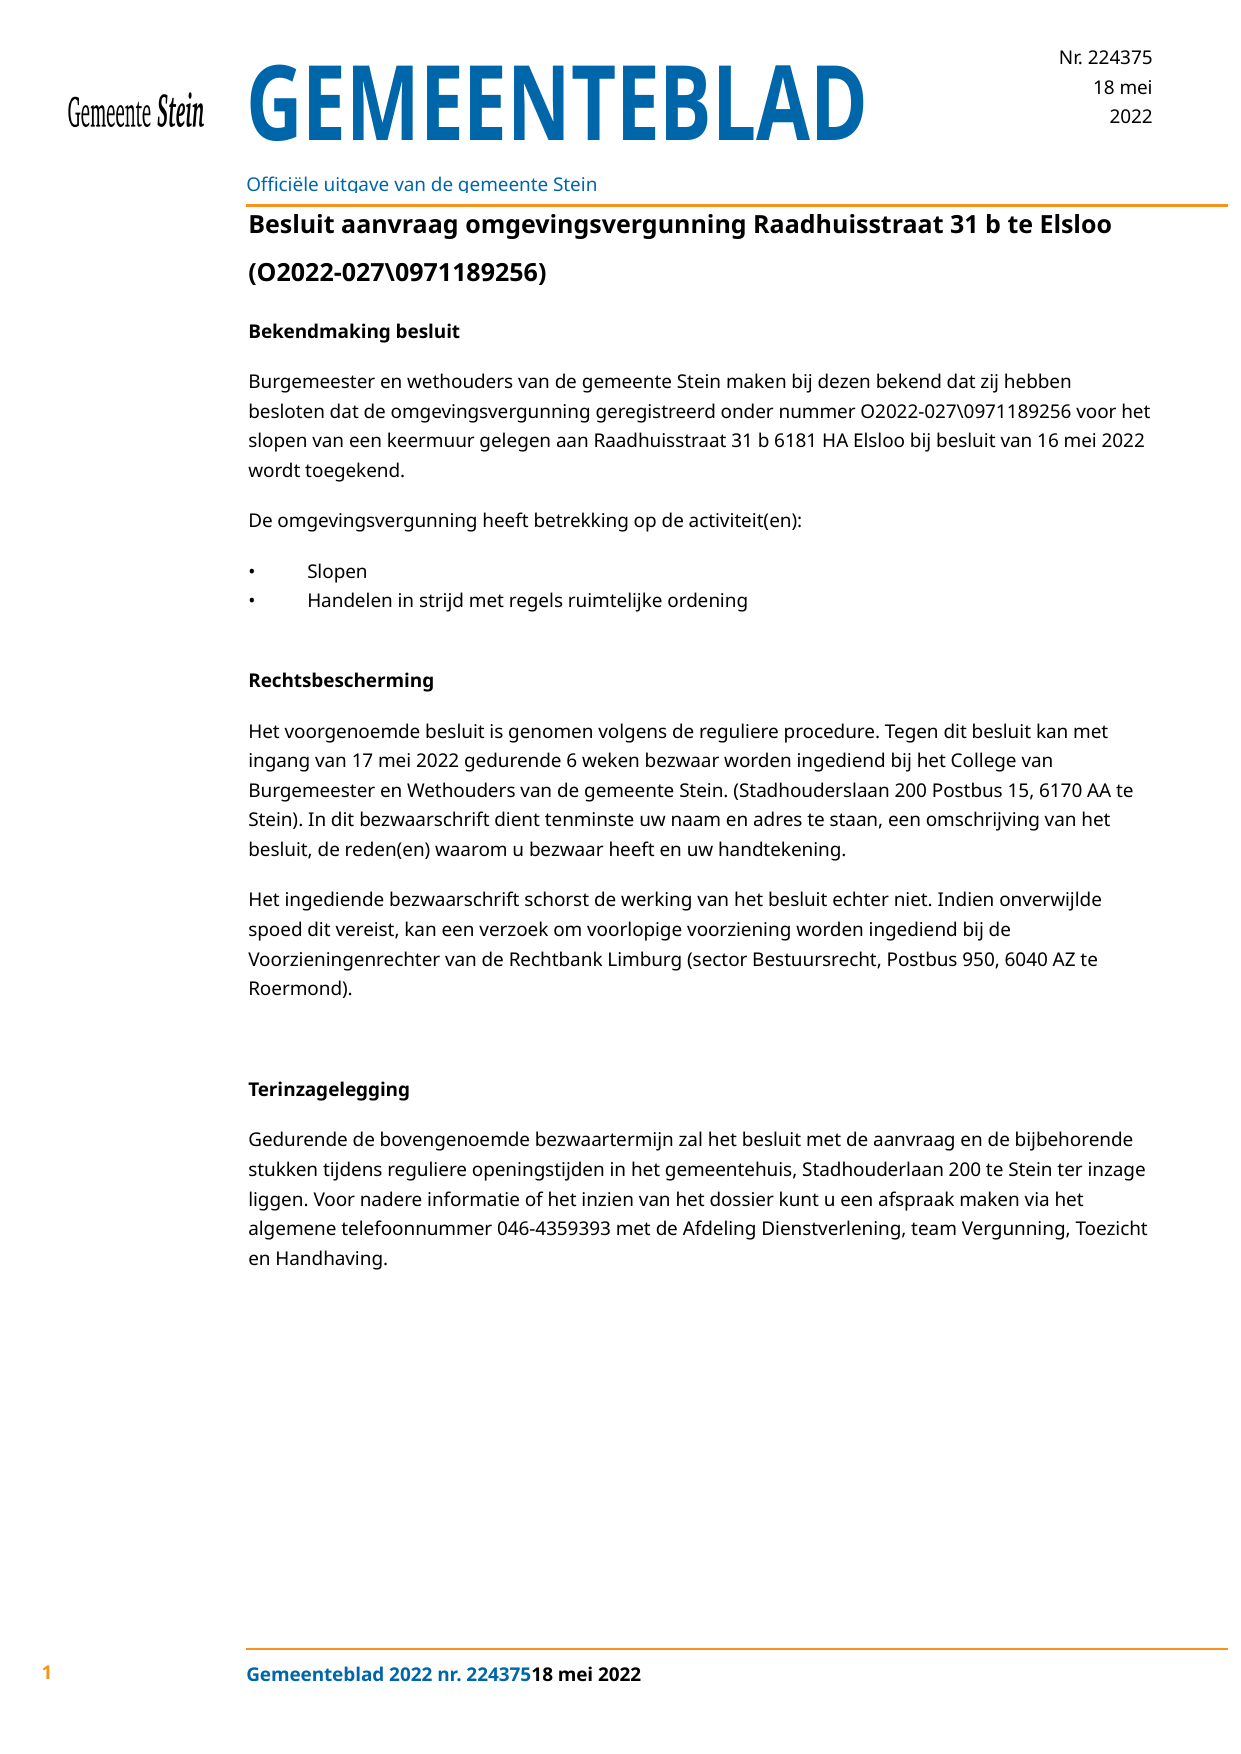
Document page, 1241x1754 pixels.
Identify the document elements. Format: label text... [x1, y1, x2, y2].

text De omgevingsvergunning heeft betrekking op de activiteit(en): [248, 507, 1152, 533]
text Terinzagelegging [248, 1076, 1152, 1102]
text Rechtsbescherming [248, 667, 1152, 693]
text Het voorgenoemde besluit is genomen volgens de reguliere procedure. Tegen dit besluit kan met ingang van 17 mei 2022 gedurende 6 weken bezwaar worden ingediend bij het College van Burgemeester en Wethouders van de gemeente Stein. (Stadhouderslaan 200 Postbus 15, 6170 AA te Stein). In dit bezwaarschrift dient tenminste uw naam en adres te staan, een omschrijving van het besluit, de reden(en) waarom u bezwaar heeft en uw handtekening. [248, 718, 1152, 862]
text Burgemeester en wethouders van de gemeente Stein maken bij dezen bekend dat zij hebben besloten dat de omgevingsvergunning geregistreerd onder nummer O2022-027\0971189256 voor het slopen van een keermuur gelegen aan Raadhuisstraat 31 b 6181 HA Elsloo bij besluit van 16 mei 2022 wordt toegekend. [248, 368, 1152, 483]
text Besluit aanvraag omgevingsvergunning Raadhuisstraat 31 b te Elsloo (O2022-027\0971189256) [248, 207, 1152, 288]
text Het ingediende bezwaarschrift schorst de werking van het besluit echter niet. Indien onverwijlde spoed dit vereist, kan een verzoek om voorlopige voorziening worden ingediend bij de Voorzieningenrechter van de Rechtbank Limburg (sector Bestuursrecht, Postbus 950, 6040 AZ te Roermond). [248, 887, 1152, 1001]
text Bekendmaking besluit [248, 318, 1152, 344]
text Gedurende de bovengenoemde bezwaartermijn zal het besluit met de aanvraag en de bijbehorende stukken tijdens reguliere openingstijden in het gemeentehuis, Stadhouderlaan 200 te Stein ter inzage liggen. Voor nadere informatie of het inzien van het dossier kunt u een afspraak maken via het algemene telefoonnummer 046-4359393 met de Afdeling Dienstverlening, team Vergunning, Toezicht en Handhaving. [248, 1127, 1152, 1271]
list Handelen in strijd met regels ruimtelijke ordening [248, 587, 1152, 613]
picture [41, 47, 231, 172]
list Slopen [248, 558, 1152, 584]
